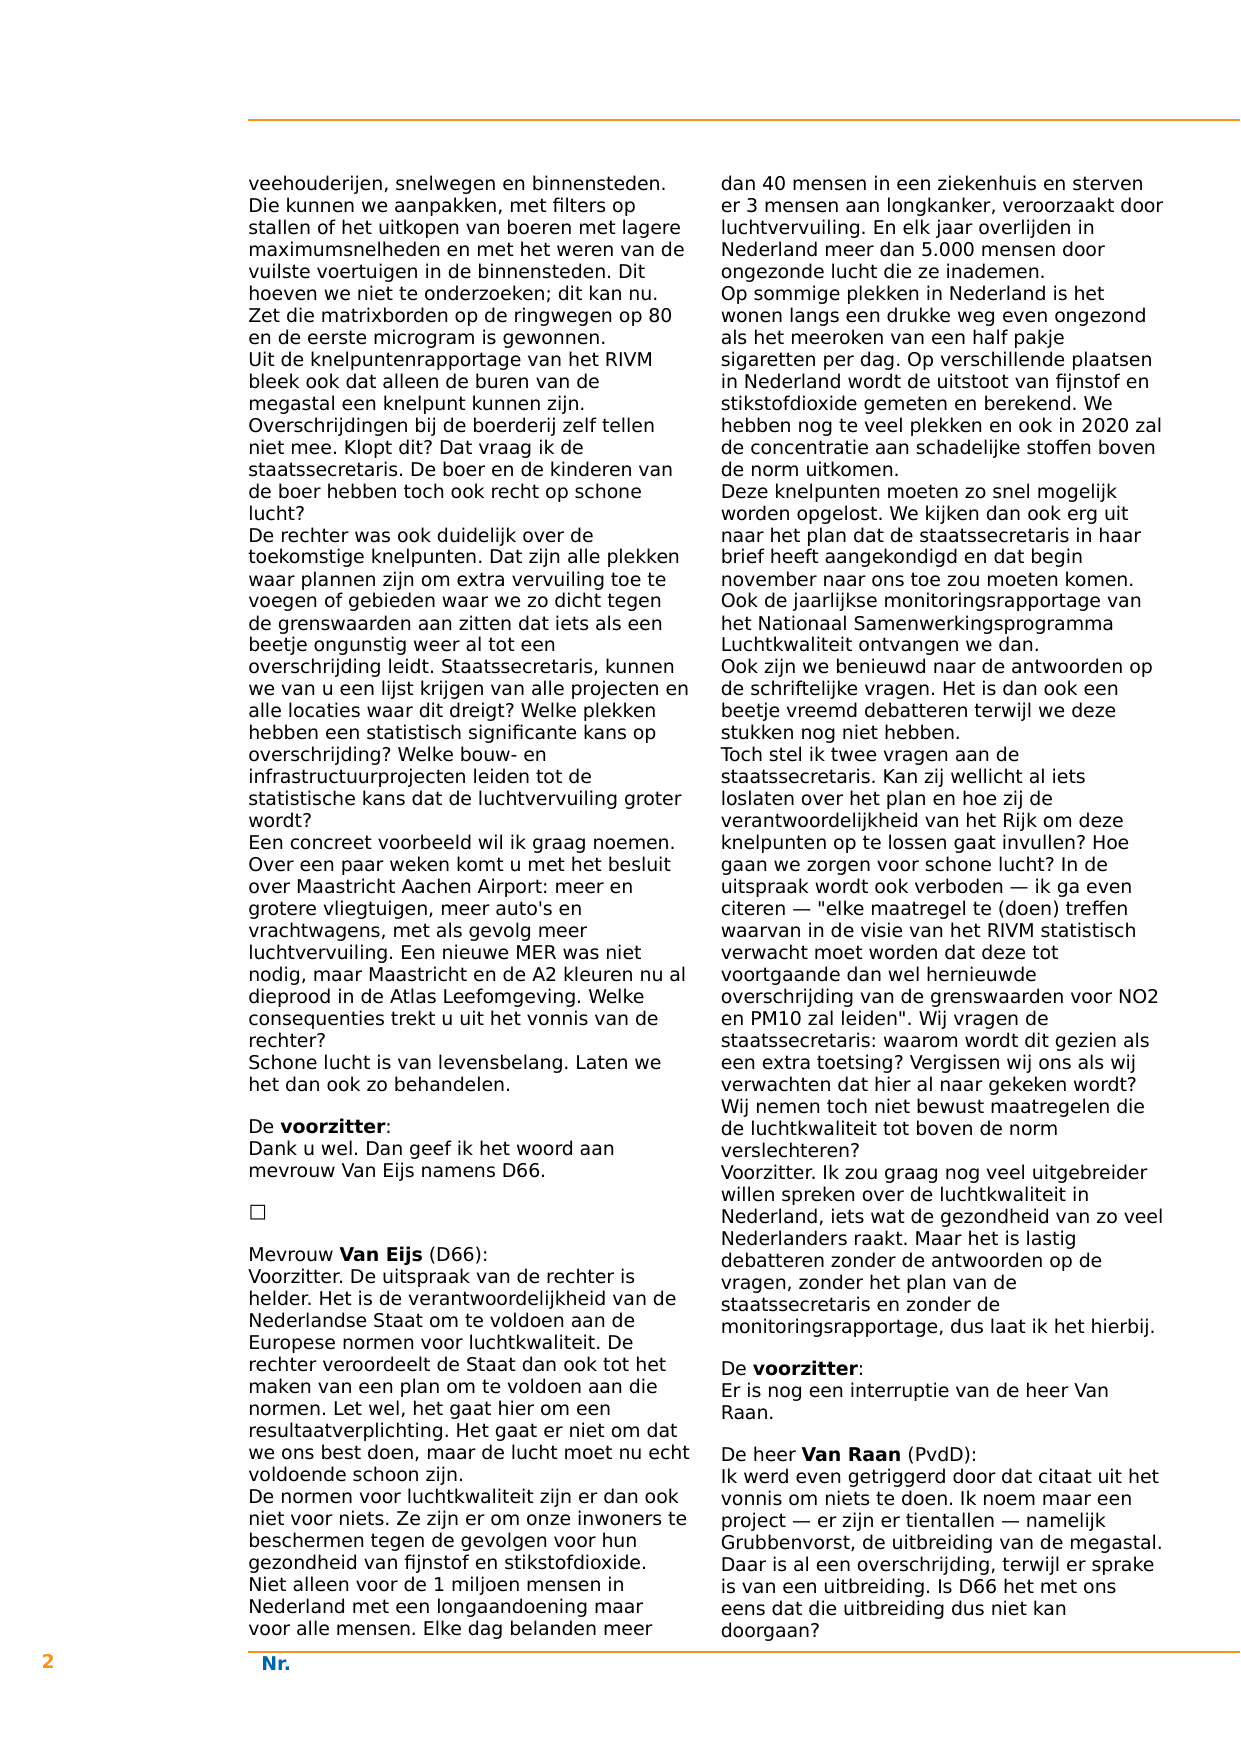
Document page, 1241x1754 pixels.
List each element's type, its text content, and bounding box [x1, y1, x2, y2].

text Toch stel ik twee vragen aan de staatssecretaris. Kan zij wellicht al iets loslaten over het plan en hoe zij de verantwoordelijkheid van het Rijk om deze knelpunten op te lossen gaat invullen? Hoe gaan we zorgen voor schone lucht? In de uitspraak wordt ook verboden — ik ga even citeren — "elke maatregel te (doen) treffen waarvan in de visie van het RIVM statistisch verwacht moet worden dat deze tot voortgaande dan wel hernieuwde overschrijding van de grenswaarden voor NO2 en PM10 zal leiden". Wij vragen de staatssecretaris: waarom wordt dit gezien als een extra toetsing? Vergissen wij ons als wij verwachten dat hier al naar gekeken wordt? Wij nemen toch niet bewust maatregelen die de luchtkwaliteit tot boven de norm verslechteren? [721, 744, 1163, 1162]
text De heer Van Raan (PvdD): [721, 1444, 1163, 1466]
text Schone lucht is van levensbelang. Laten we het dan ook zo behandelen. [248, 1052, 691, 1096]
text dan 40 mensen in een ziekenhuis en sterven er 3 mensen aan longkanker, veroorzaakt door luchtvervuiling. En elk jaar overlijden in Nederland meer dan 5.000 mensen door ongezonde lucht die ze inademen. [721, 173, 1163, 283]
text De voorzitter: [721, 1358, 1163, 1380]
text De normen voor luchtkwaliteit zijn er dan ook niet voor niets. Ze zijn er om onze inwoners te beschermen tegen de gevolgen voor hun gezondheid van fijnstof en stikstofdioxide. Niet alleen voor de 1 miljoen mensen in Nederland met een longaandoening maar voor alle mensen. Elke dag belanden meer [248, 1486, 691, 1639]
text Een concreet voorbeeld wil ik graag noemen. Over een paar weken komt u met het besluit over Maastricht Aachen Airport: meer en grotere vliegtuigen, meer auto's en vrachtwagens, met als gevolg meer luchtvervuiling. Een nieuwe MER was niet nodig, maar Maastricht en de A2 kleuren nu al dieprood in de Atlas Leefomgeving. Welke consequenties trekt u uit het vonnis van de rechter? [248, 832, 691, 1052]
text ⬜ [248, 1202, 691, 1224]
text Uit de knelpuntenrapportage van het RIVM bleek ook dat alleen de buren van de megastal een knelpunt kunnen zijn. Overschrijdingen bij de boerderij zelf tellen niet mee. Klopt dit? Dat vraag ik de staatssecretaris. De boer en de kinderen van de boer hebben toch ook recht op schone lucht? [248, 349, 691, 524]
text Op sommige plekken in Nederland is het wonen langs een drukke weg even ongezond als het meeroken van een half pakje sigaretten per dag. Op verschillende plaatsen in Nederland wordt de uitstoot van fijnstof en stikstofdioxide gemeten en berekend. We hebben nog te veel plekken en ook in 2020 zal de concentratie aan schadelijke stoffen boven de norm uitkomen. [721, 283, 1163, 481]
text Ik werd even getriggerd door dat citaat uit het vonnis om niets te doen. Ik noem maar een project — er zijn er tientallen — namelijk Grubbenvorst, de uitbreiding van de megastal. Daar is al een overschrijding, terwijl er sprake is van een uitbreiding. Is D66 het met ons eens dat die uitbreiding dus niet kan doorgaan? [721, 1466, 1163, 1641]
text Er is nog een interruptie van de heer Van Raan. [721, 1380, 1163, 1424]
text De voorzitter: [248, 1116, 691, 1138]
text De rechter was ook duidelijk over de toekomstige knelpunten. Dat zijn alle plekken waar plannen zijn om extra vervuiling toe te voegen of gebieden waar we zo dicht tegen de grenswaarden aan zitten dat iets als een beetje ongunstig weer al tot een overschrijding leidt. Staatssecretaris, kunnen we van u een lijst krijgen van alle projecten en alle locaties waar dit dreigt? Welke plekken hebben een statistisch significante kans op overschrijding? Welke bouw- en infrastructuurprojecten leiden tot de statistische kans dat de luchtvervuiling groter wordt? [248, 524, 691, 832]
text Mevrouw Van Eijs (D66): [248, 1244, 691, 1266]
text veehouderijen, snelwegen en binnensteden. Die kunnen we aanpakken, met filters op stallen of het uitkopen van boeren met lagere maximumsnelheden en met het weren van de vuilste voertuigen in de binnensteden. Dit hoeven we niet te onderzoeken; dit kan nu. Zet die matrixborden op de ringwegen op 80 en de eerste microgram is gewonnen. [248, 173, 691, 349]
text Dank u wel. Dan geef ik het woord aan mevrouw Van Eijs namens D66. [248, 1138, 691, 1182]
text Voorzitter. Ik zou graag nog veel uitgebreider willen spreken over de luchtkwaliteit in Nederland, iets wat de gezondheid van zo veel Nederlanders raakt. Maar het is lastig debatteren zonder de antwoorden op de vragen, zonder het plan van de staatssecretaris en zonder de monitoringsrapportage, dus laat ik het hierbij. [721, 1162, 1163, 1338]
text Ook zijn we benieuwd naar de antwoorden op de schriftelijke vragen. Het is dan ook een beetje vreemd debatteren terwijl we deze stukken nog niet hebben. [721, 656, 1163, 744]
text Voorzitter. De uitspraak van de rechter is helder. Het is de verantwoordelijkheid van de Nederlandse Staat om te voldoen aan de Europese normen voor luchtkwaliteit. De rechter veroordeelt de Staat dan ook tot het maken van een plan om te voldoen aan die normen. Let wel, het gaat hier om een resultaatverplichting. Het gaat er niet om dat we ons best doen, maar de lucht moet nu echt voldoende schoon zijn. [248, 1266, 691, 1486]
text Deze knelpunten moeten zo snel mogelijk worden opgelost. We kijken dan ook erg uit naar het plan dat de staatssecretaris in haar brief heeft aangekondigd en dat begin november naar ons toe zou moeten komen. Ook de jaarlijkse monitoringsrapportage van het Nationaal Samenwerkingsprogramma Luchtkwaliteit ontvangen we dan. [721, 481, 1163, 656]
